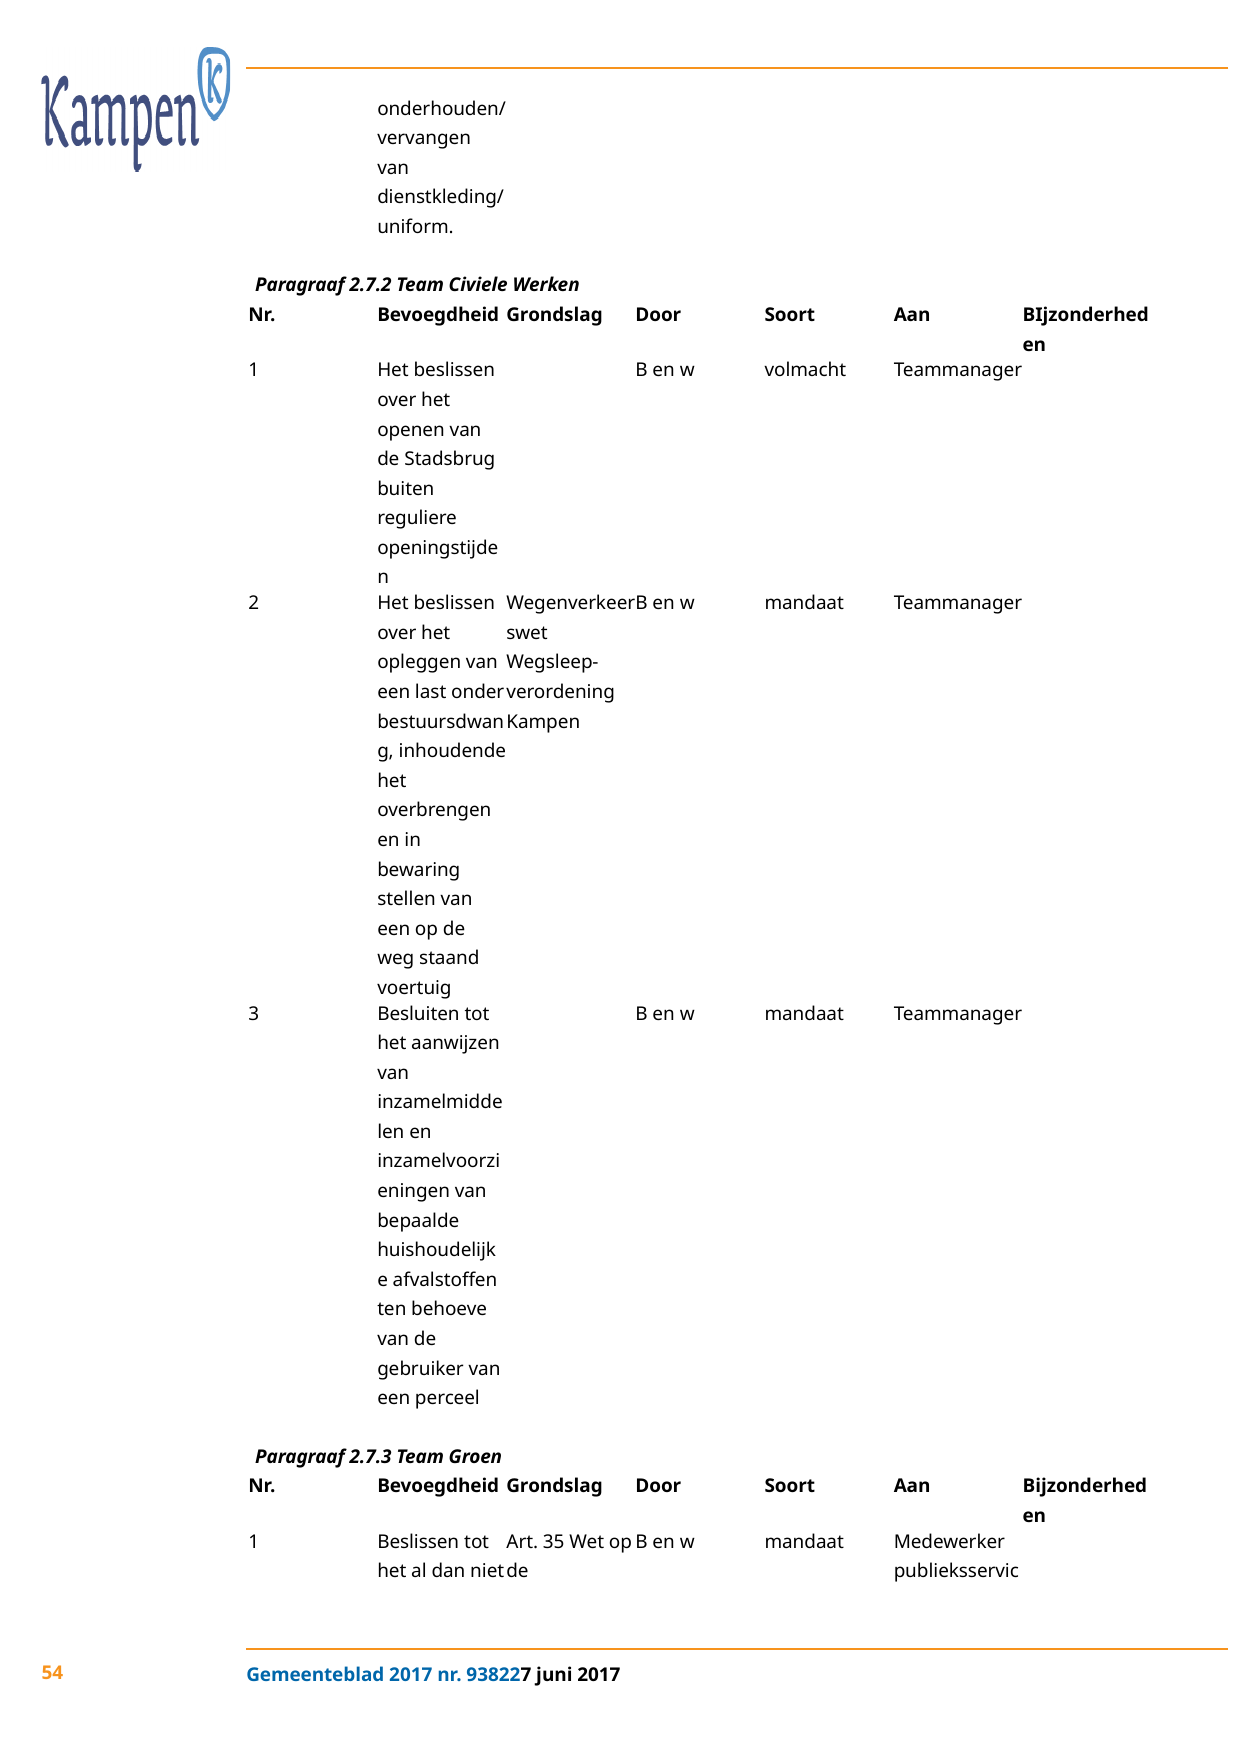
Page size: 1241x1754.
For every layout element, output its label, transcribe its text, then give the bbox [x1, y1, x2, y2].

table_cell 2 [248, 590, 377, 1000]
table_cell 3 [248, 1000, 377, 1410]
table_cell [1023, 95, 1152, 239]
table_cell B en w [635, 1528, 764, 1583]
table_cell [1023, 1000, 1152, 1410]
table_cell Medewerker publieksservic [894, 1528, 1022, 1583]
table_cell [506, 1000, 635, 1410]
table_cell B en w [635, 357, 764, 589]
table_cell mandaat [764, 1000, 893, 1410]
table_cell [894, 95, 1022, 239]
table_header Grondslag [506, 1473, 635, 1528]
table_cell 1 [248, 357, 377, 589]
table_header Bevoegdheid [377, 301, 506, 357]
table_cell [764, 95, 893, 239]
picture [41, 47, 231, 172]
table_cell Het beslissen over het opleggen van een last onder bestuursdwang, inhoudende het overbrengen en in bewaring stellen van een op de weg staand voertuig [377, 590, 506, 1000]
table_cell B en w [635, 1000, 764, 1410]
table_cell [1023, 1528, 1152, 1583]
table_cell [1023, 357, 1152, 589]
table_header Grondslag [506, 301, 635, 357]
table_cell 1 [248, 1528, 377, 1583]
table_cell [506, 357, 635, 589]
table_cell [506, 95, 635, 239]
table_cell volmacht [764, 357, 893, 589]
table_cell B en w [635, 590, 764, 1000]
table_header Aan [894, 1473, 1022, 1528]
table_header BIjzonderheden [1023, 301, 1152, 357]
table_cell Beslissen tot het al dan niet [377, 1528, 506, 1583]
text Paragraaf 2.7.2 Team Civiele Werken [248, 272, 1152, 297]
text Paragraaf 2.7.3 Team Groen [248, 1443, 1152, 1469]
table_header Door [635, 1473, 764, 1528]
table_header Door [635, 301, 764, 357]
table_header Soort [764, 1473, 893, 1528]
table_header Nr. [248, 1473, 377, 1528]
table_cell Teammanager [894, 357, 1022, 589]
table_cell [248, 95, 377, 239]
table_cell Besluiten tot het aanwijzen van inzamelmiddelen en inzamelvoorzieningen van bepaalde huishoudelijke afvalstoffen ten behoeve van de gebruiker van een perceel [377, 1000, 506, 1410]
table_cell Het beslissen over het openen van de Stadsbrug buiten reguliere openingstijden [377, 357, 506, 589]
table_header Bevoegdheid [377, 1473, 506, 1528]
table_cell Wegenverkeerswet Wegsleep-verordening Kampen [506, 590, 635, 1000]
table_cell Teammanager [894, 590, 1022, 1000]
table_cell mandaat [764, 1528, 893, 1583]
table_header Bijzonderheden [1023, 1473, 1152, 1528]
table_header Nr. [248, 301, 377, 357]
table_cell Teammanager [894, 1000, 1022, 1410]
table_cell [635, 95, 764, 239]
table_cell Art. 35 Wet op de [506, 1528, 635, 1583]
table_cell mandaat [764, 590, 893, 1000]
table_header Soort [764, 301, 893, 357]
table_cell [1023, 590, 1152, 1000]
table_cell onderhouden/vervangen van dienstkleding/uniform. [377, 95, 506, 239]
table_header Aan [894, 301, 1022, 357]
